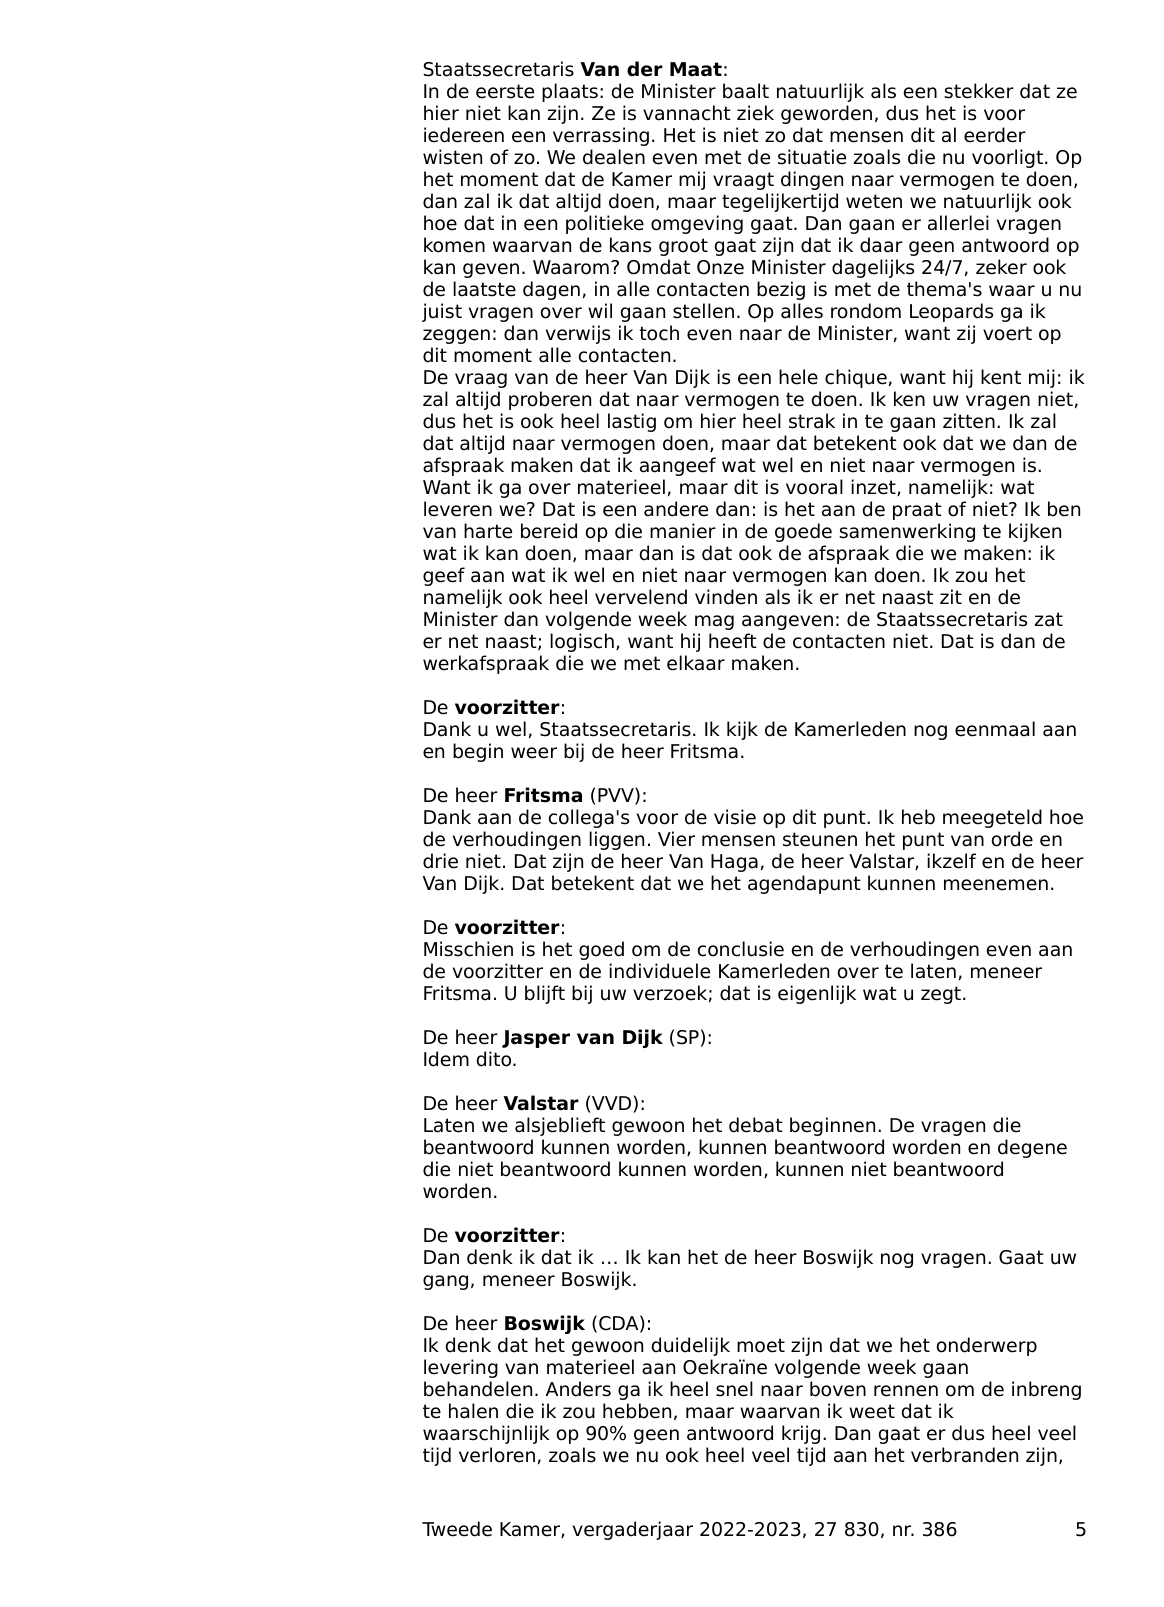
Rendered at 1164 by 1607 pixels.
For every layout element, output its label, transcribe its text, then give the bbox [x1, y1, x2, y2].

text De voorzitter: [422, 697, 1087, 719]
text Laten we alsjeblieft gewoon het debat beginnen. De vragen die beantwoord kunnen worden, kunnen beantwoord worden en degene die niet beantwoord kunnen worden, kunnen niet beantwoord worden. [422, 1115, 1087, 1203]
text Idem dito. [422, 1049, 1087, 1071]
text Dank aan de collega's voor de visie op dit punt. Ik heb meegeteld hoe de verhoudingen liggen. Vier mensen steunen het punt van orde en drie niet. Dat zijn de heer Van Haga, de heer Valstar, ikzelf en de heer Van Dijk. Dat betekent dat we het agendapunt kunnen meenemen. [422, 807, 1087, 895]
text De heer Valstar (VVD): [422, 1093, 1087, 1115]
text De heer Boswijk (CDA): [422, 1313, 1087, 1335]
text De voorzitter: [422, 917, 1087, 939]
text Ik denk dat het gewoon duidelijk moet zijn dat we het onderwerp levering van materieel aan Oekraïne volgende week gaan behandelen. Anders ga ik heel snel naar boven rennen om de inbreng te halen die ik zou hebben, maar waarvan ik weet dat ik waarschijnlijk op 90% geen antwoord krijg. Dan gaat er dus heel veel tijd verloren, zoals we nu ook heel veel tijd aan het verbranden zijn, [422, 1335, 1087, 1467]
text De voorzitter: [422, 1225, 1087, 1247]
text Staatssecretaris Van der Maat: [422, 59, 1087, 81]
text De vraag van de heer Van Dijk is een hele chique, want hij kent mij: ik zal altijd proberen dat naar vermogen te doen. Ik ken uw vragen niet, dus het is ook heel lastig om hier heel strak in te gaan zitten. Ik zal dat altijd naar vermogen doen, maar dat betekent ook dat we dan de afspraak maken dat ik aangeef wat wel en niet naar vermogen is. Want ik ga over materieel, maar dit is vooral inzet, namelijk: wat leveren we? Dat is een andere dan: is het aan de praat of niet? Ik ben van harte bereid op die manier in de goede samenwerking te kijken wat ik kan doen, maar dan is dat ook de afspraak die we maken: ik geef aan wat ik wel en niet naar vermogen kan doen. Ik zou het namelijk ook heel vervelend vinden als ik er net naast zit en de Minister dan volgende week mag aangeven: de Staatssecretaris zat er net naast; logisch, want hij heeft de contacten niet. Dat is dan de werkafspraak die we met elkaar maken. [422, 367, 1087, 674]
text In de eerste plaats: de Minister baalt natuurlijk als een stekker dat ze hier niet kan zijn. Ze is vannacht ziek geworden, dus het is voor iedereen een verrassing. Het is niet zo dat mensen dit al eerder wisten of zo. We dealen even met de situatie zoals die nu voorligt. Op het moment dat de Kamer mij vraagt dingen naar vermogen te doen, dan zal ik dat altijd doen, maar tegelijkertijd weten we natuurlijk ook hoe dat in een politieke omgeving gaat. Dan gaan er allerlei vragen komen waarvan de kans groot gaat zijn dat ik daar geen antwoord op kan geven. Waarom? Omdat Onze Minister dagelijks 24/7, zeker ook de laatste dagen, in alle contacten bezig is met de thema's waar u nu juist vragen over wil gaan stellen. Op alles rondom Leopards ga ik zeggen: dan verwijs ik toch even naar de Minister, want zij voert op dit moment alle contacten. [422, 81, 1087, 367]
text Dank u wel, Staatssecretaris. Ik kijk de Kamerleden nog eenmaal aan en begin weer bij de heer Fritsma. [422, 719, 1087, 763]
text Misschien is het goed om de conclusie en de verhoudingen even aan de voorzitter en de individuele Kamerleden over te laten, meneer Fritsma. U blijft bij uw verzoek; dat is eigenlijk wat u zegt. [422, 939, 1087, 1005]
text De heer Fritsma (PVV): [422, 785, 1087, 807]
text Dan denk ik dat ik … Ik kan het de heer Boswijk nog vragen. Gaat uw gang, meneer Boswijk. [422, 1247, 1087, 1291]
text De heer Jasper van Dijk (SP): [422, 1027, 1087, 1049]
